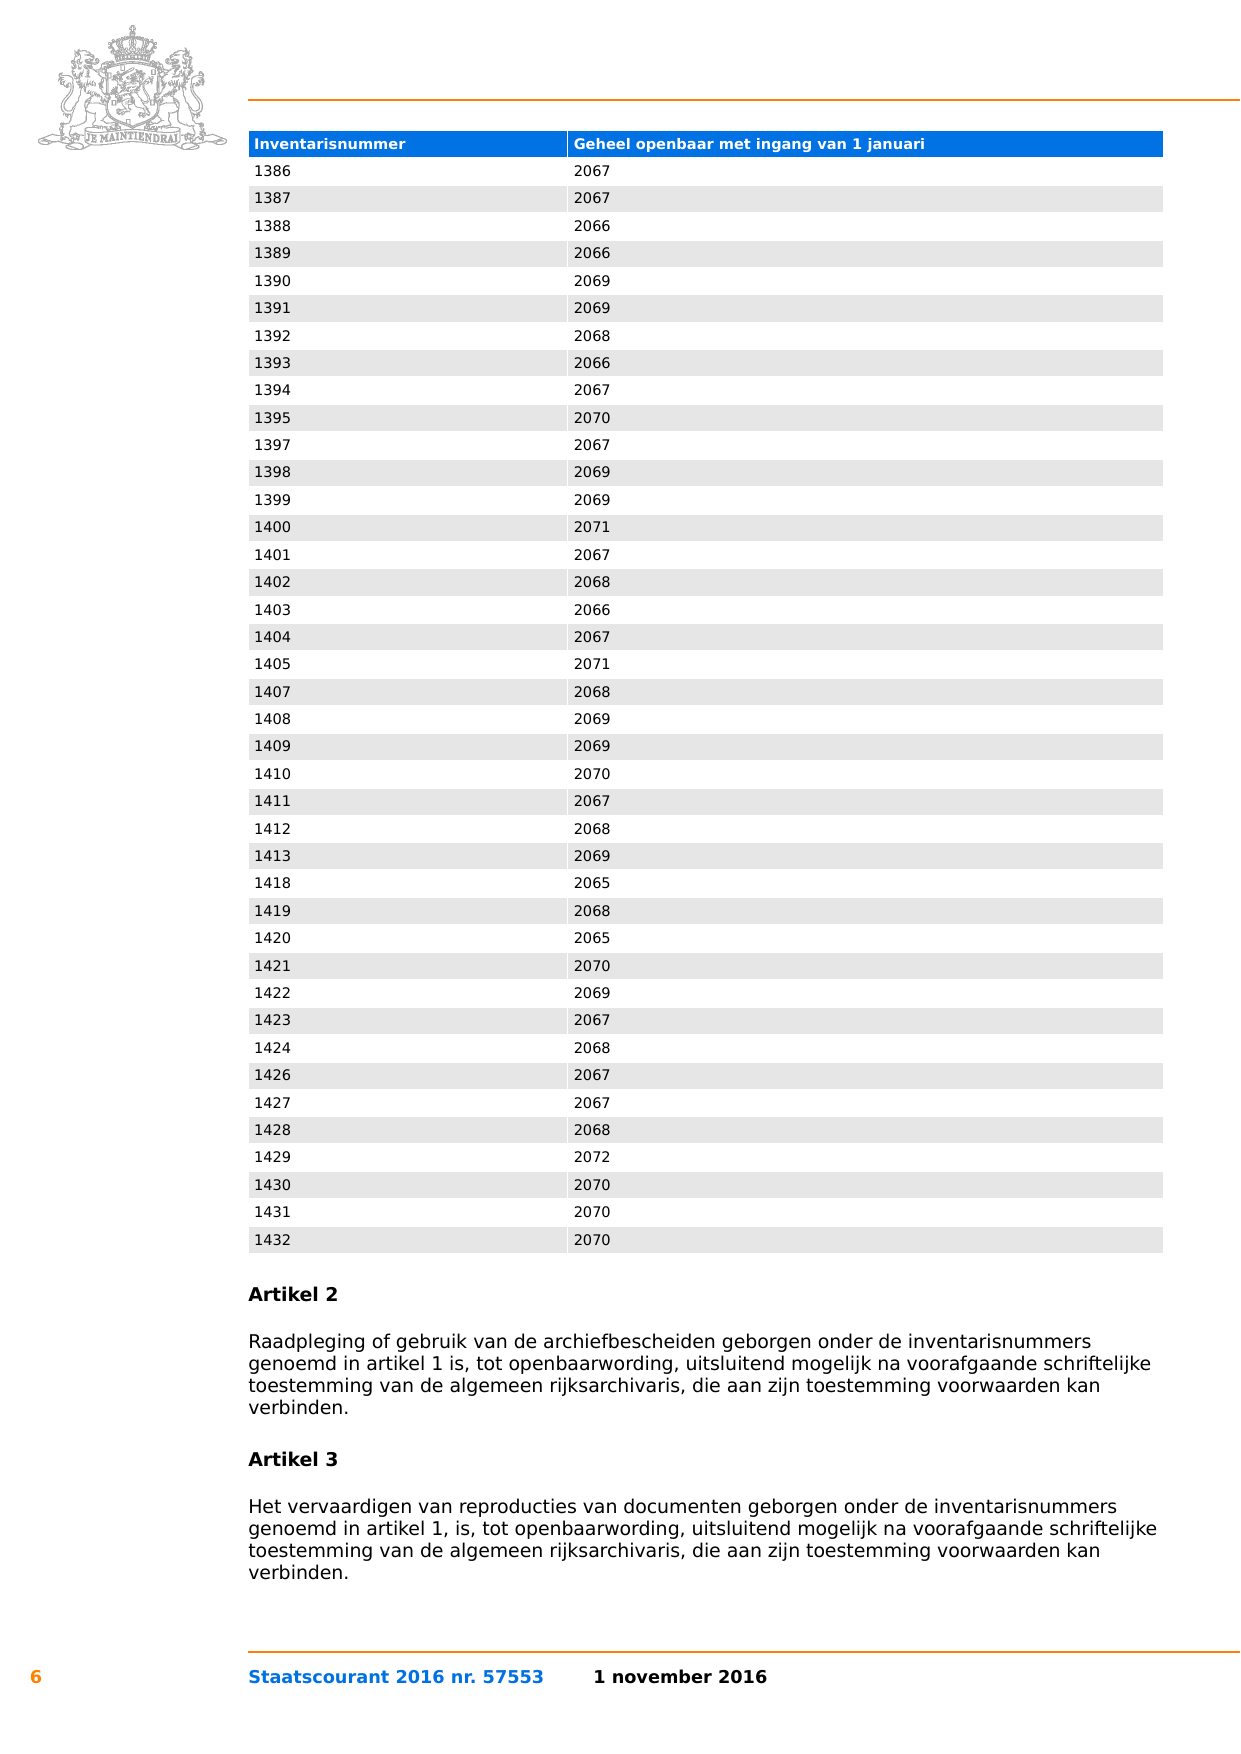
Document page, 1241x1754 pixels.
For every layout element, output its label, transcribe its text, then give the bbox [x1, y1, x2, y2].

table_cell 2067 [568, 1008, 1163, 1034]
table_cell 1403 [249, 597, 567, 623]
table_cell 1408 [249, 706, 567, 733]
table_cell 1389 [249, 241, 567, 267]
table_cell 2069 [568, 295, 1163, 322]
table_cell 1409 [249, 734, 567, 760]
picture [38, 25, 227, 150]
table_cell 2067 [568, 1063, 1163, 1089]
table_cell 1430 [249, 1172, 567, 1198]
table_cell 1398 [249, 460, 567, 486]
table_cell 1419 [249, 898, 567, 924]
table_cell 1428 [249, 1117, 567, 1143]
table_cell 2069 [568, 843, 1163, 869]
table_cell 2066 [568, 597, 1163, 623]
table_cell 2068 [568, 679, 1163, 705]
table_cell 2069 [568, 980, 1163, 1007]
table_cell 1412 [249, 816, 567, 842]
text Raadpleging of gebruik van de archiefbescheiden geborgen onder de inventarisnummers genoemd in artikel 1 is, tot openbaarwording, uitsluitend mogelijk na voorafgaande schriftelijke toestemming van de algemeen rijksarchivaris, die aan zijn toestemming voorwaarden kan verbinden. [248, 1331, 1163, 1419]
table_cell 1424 [249, 1035, 567, 1061]
table_cell 2072 [568, 1145, 1163, 1171]
table_cell 1422 [249, 980, 567, 1007]
table_header Inventarisnummer [249, 131, 567, 157]
table_cell 2070 [568, 1227, 1163, 1253]
table_cell 1421 [249, 953, 567, 979]
table_cell 2065 [568, 925, 1163, 952]
table_cell 1407 [249, 679, 567, 705]
subtitle Artikel 3 [248, 1449, 1163, 1471]
table_cell 2069 [568, 487, 1163, 513]
table_cell 2067 [568, 542, 1163, 568]
table_cell 1386 [249, 158, 567, 185]
text Het vervaardigen van reproducties van documenten geborgen onder de inventarisnummers genoemd in artikel 1, is, tot openbaarwording, uitsluitend mogelijk na voorafgaande schriftelijke toestemming van de algemeen rijksarchivaris, die aan zijn toestemming voorwaarden kan verbinden. [248, 1496, 1163, 1584]
table_cell 2068 [568, 816, 1163, 842]
table_cell 1418 [249, 871, 567, 897]
table_cell 2068 [568, 323, 1163, 349]
table_cell 2067 [568, 432, 1163, 459]
table_cell 1388 [249, 213, 567, 239]
table_cell 1423 [249, 1008, 567, 1034]
table_cell 1402 [249, 569, 567, 596]
table_cell 2067 [568, 186, 1163, 212]
table_cell 2071 [568, 651, 1163, 678]
table_cell 1432 [249, 1227, 567, 1253]
table_cell 1420 [249, 925, 567, 952]
table_cell 1404 [249, 624, 567, 650]
table_cell 1399 [249, 487, 567, 513]
table_cell 2069 [568, 460, 1163, 486]
table_cell 1391 [249, 295, 567, 322]
table_cell 1387 [249, 186, 567, 212]
table_cell 2070 [568, 405, 1163, 431]
table_cell 2068 [568, 569, 1163, 596]
table_cell 1390 [249, 268, 567, 294]
table_cell 2069 [568, 268, 1163, 294]
table_cell 1397 [249, 432, 567, 459]
table_cell 1431 [249, 1199, 567, 1226]
table_cell 2068 [568, 1117, 1163, 1143]
table_cell 1410 [249, 761, 567, 787]
table_cell 2067 [568, 158, 1163, 185]
table_cell 2070 [568, 953, 1163, 979]
table_cell 1426 [249, 1063, 567, 1089]
table_cell 2069 [568, 734, 1163, 760]
table_cell 2067 [568, 378, 1163, 404]
table_cell 1413 [249, 843, 567, 869]
table_cell 2066 [568, 241, 1163, 267]
table_cell 1401 [249, 542, 567, 568]
table_cell 2066 [568, 350, 1163, 376]
table_cell 2066 [568, 213, 1163, 239]
table_cell 1400 [249, 515, 567, 541]
table_cell 2067 [568, 789, 1163, 815]
table_cell 2068 [568, 898, 1163, 924]
table_cell 1394 [249, 378, 567, 404]
table_cell 2067 [568, 1090, 1163, 1116]
table_cell 1395 [249, 405, 567, 431]
table_cell 1427 [249, 1090, 567, 1116]
table_cell 1392 [249, 323, 567, 349]
table_cell 1429 [249, 1145, 567, 1171]
subtitle Artikel 2 [248, 1284, 1163, 1306]
table_cell 2068 [568, 1035, 1163, 1061]
table_cell 2071 [568, 515, 1163, 541]
table_cell 1411 [249, 789, 567, 815]
table_cell 2070 [568, 1172, 1163, 1198]
table_cell 2067 [568, 624, 1163, 650]
table_cell 2069 [568, 706, 1163, 733]
table_cell 2070 [568, 1199, 1163, 1226]
table_cell 2070 [568, 761, 1163, 787]
table_cell 2065 [568, 871, 1163, 897]
table_header Geheel openbaar met ingang van 1 januari [568, 131, 1163, 157]
table_cell 1393 [249, 350, 567, 376]
table_cell 1405 [249, 651, 567, 678]
